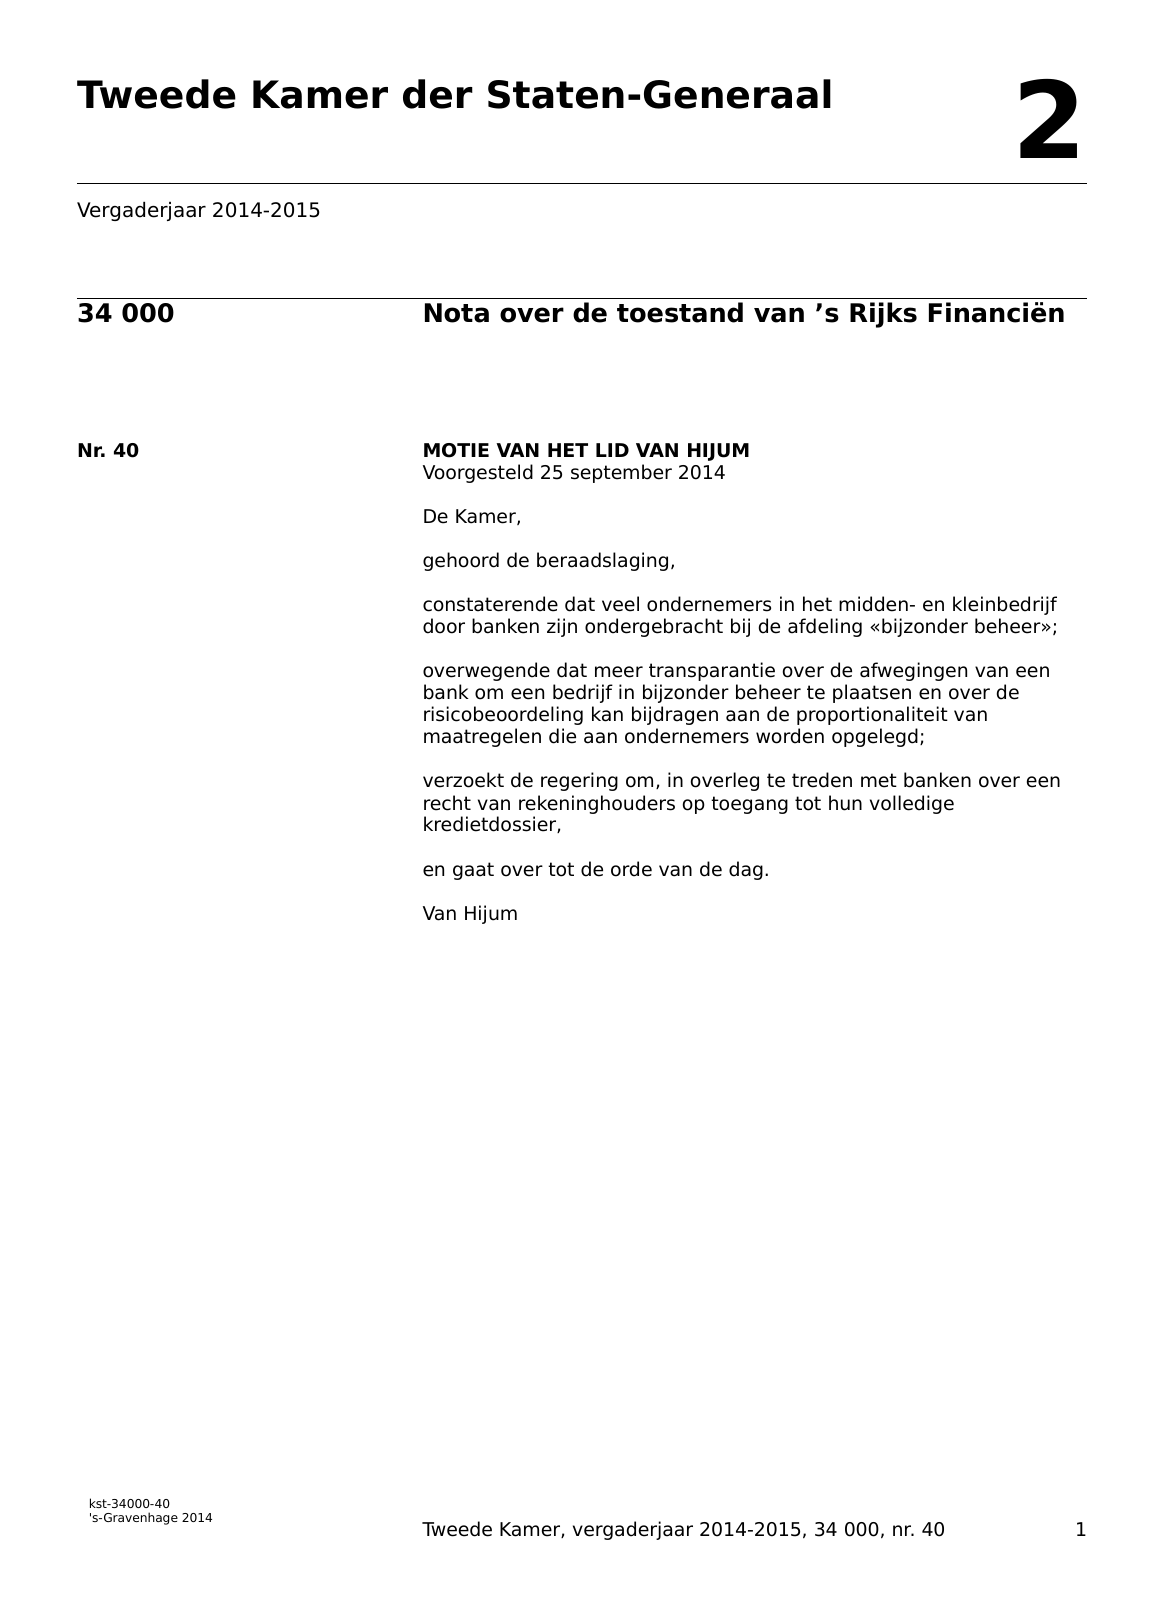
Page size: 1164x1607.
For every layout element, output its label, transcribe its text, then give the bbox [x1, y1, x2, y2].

text en gaat over tot de orde van de dag. [422, 858, 1087, 881]
text kst-34000-40 [88, 1497, 323, 1511]
text gehoord de beraadslaging, [422, 550, 1087, 572]
text De Kamer, [422, 506, 1087, 528]
subtitle 34 000 Nota over de toestand van ’s Rijks Financiën [77, 299, 1087, 329]
text 's-Gravenhage 2014 [88, 1511, 323, 1525]
text overwegende dat meer transparantie over de afwegingen van een bank om een bedrijf in bijzonder beheer te plaatsen en over de risicobeoordeling kan bijdragen aan de proportionaliteit van maatregelen die aan ondernemers worden opgelegd; [422, 660, 1087, 748]
table_header 2 [886, 59, 1087, 183]
table_header Tweede Kamer der Staten-Generaal [77, 59, 886, 183]
subtitle Nr. 40 MOTIE VAN HET LID VAN HIJUM [77, 440, 1087, 462]
text Voorgesteld 25 september 2014 [422, 462, 1087, 484]
text constaterende dat veel ondernemers in het midden- en kleinbedrijf door banken zijn ondergebracht bij de afdeling «bijzonder beheer»; [422, 594, 1087, 638]
text verzoekt de regering om, in overleg te treden met banken over een recht van rekeninghouders op toegang tot hun volledige kredietdossier, [422, 770, 1087, 836]
text Van Hijum [422, 903, 1087, 925]
table_cell Vergaderjaar 2014-2015 [77, 184, 1087, 298]
